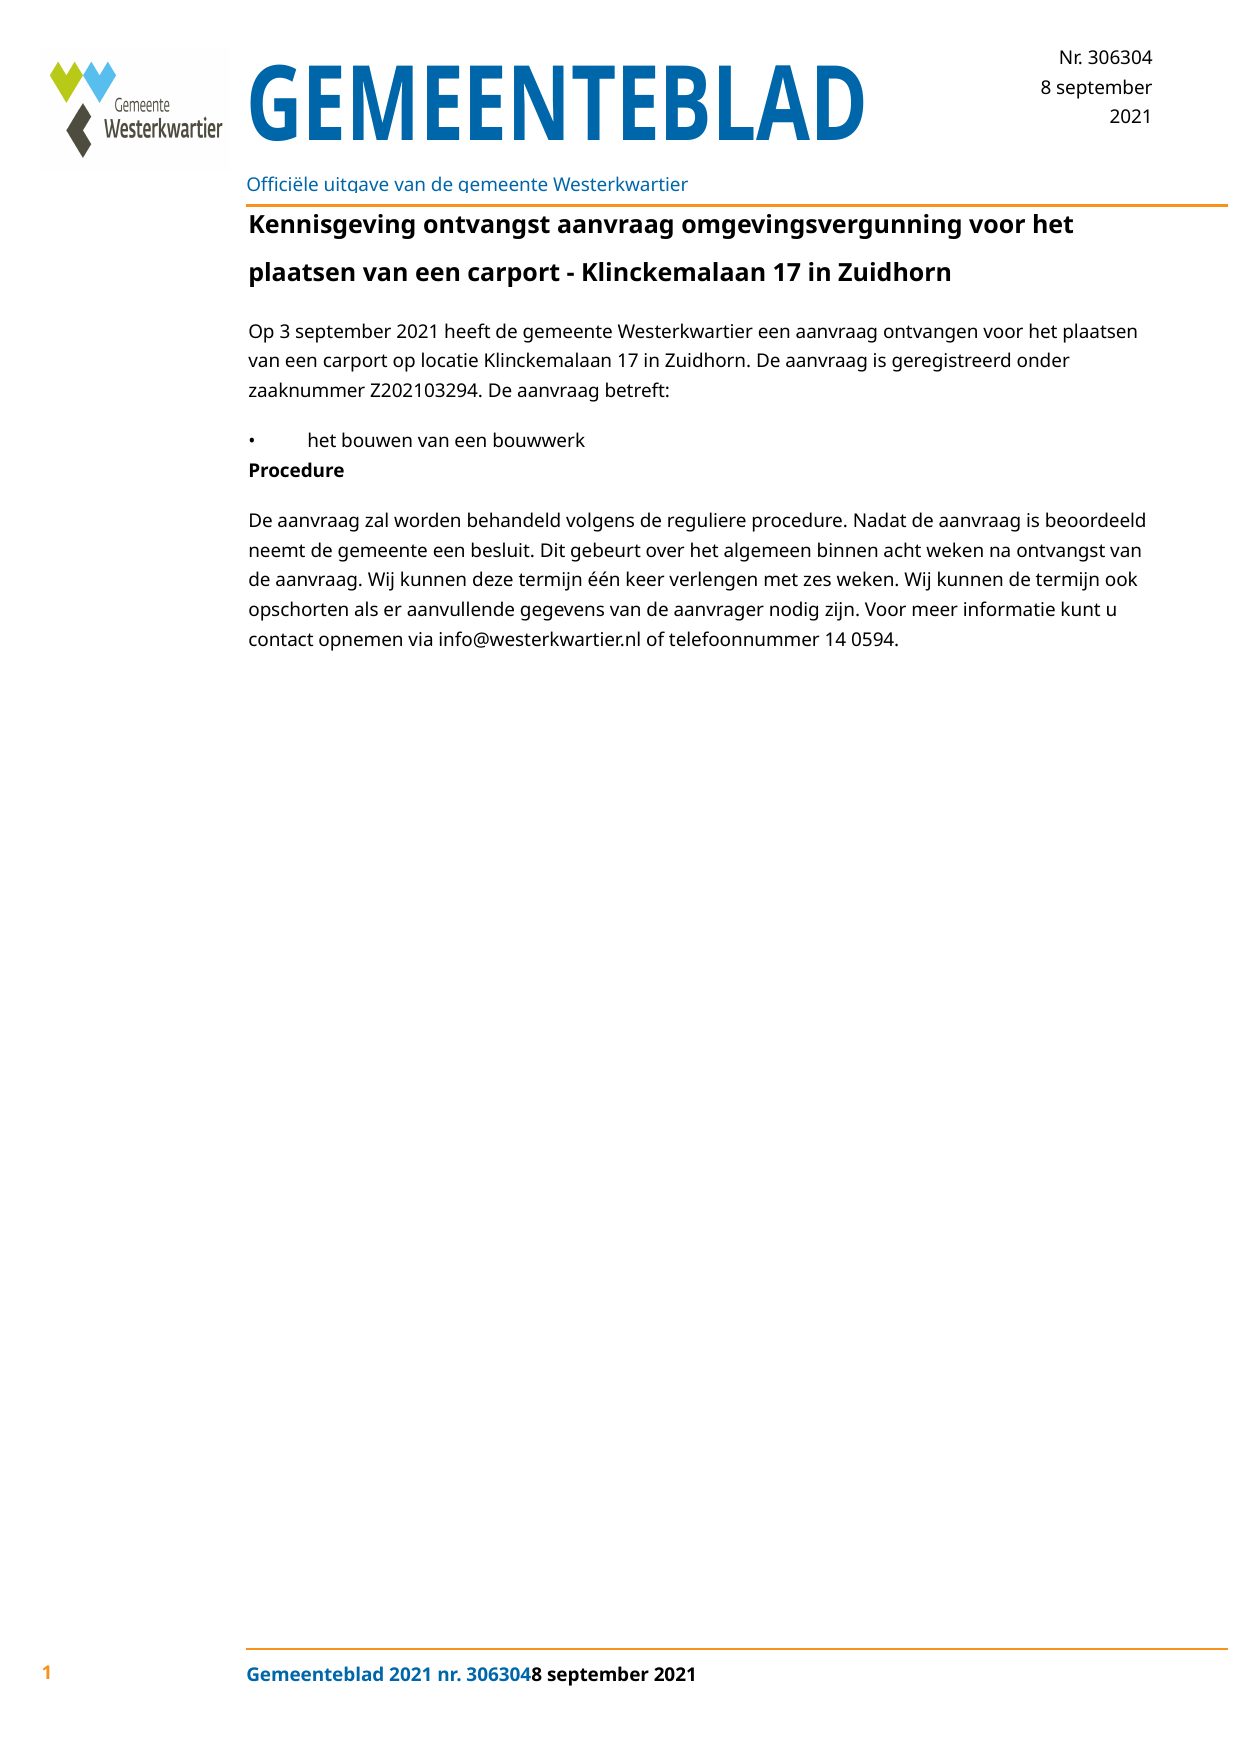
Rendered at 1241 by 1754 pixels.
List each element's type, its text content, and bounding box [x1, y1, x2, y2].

text Procedure [248, 457, 1152, 483]
text Kennisgeving ontvangst aanvraag omgevingsvergunning voor het plaatsen van een carport - Klinckemalaan 17 in Zuidhorn [248, 207, 1152, 288]
text De aanvraag zal worden behandeld volgens de reguliere procedure. Nadat de aanvraag is beoordeeld neemt de gemeente een besluit. Dit gebeurt over het algemeen binnen acht weken na ontvangst van de aanvraag. Wij kunnen deze termijn één keer verlengen met zes weken. Wij kunnen de termijn ook opschorten als er aanvullende gegevens van de aanvrager nodig zijn. Voor meer informatie kunt u contact opnemen via info@westerkwartier.nl of telefoonnummer 14 0594. [248, 507, 1152, 652]
text Op 3 september 2021 heeft de gemeente Westerkwartier een aanvraag ontvangen voor het plaatsen van een carport op locatie Klinckemalaan 17 in Zuidhorn. De aanvraag is geregistreerd onder zaaknummer Z202103294. De aanvraag betreft: [248, 318, 1152, 403]
picture [41, 47, 231, 172]
list het bouwen van een bouwwerk [248, 427, 1152, 453]
